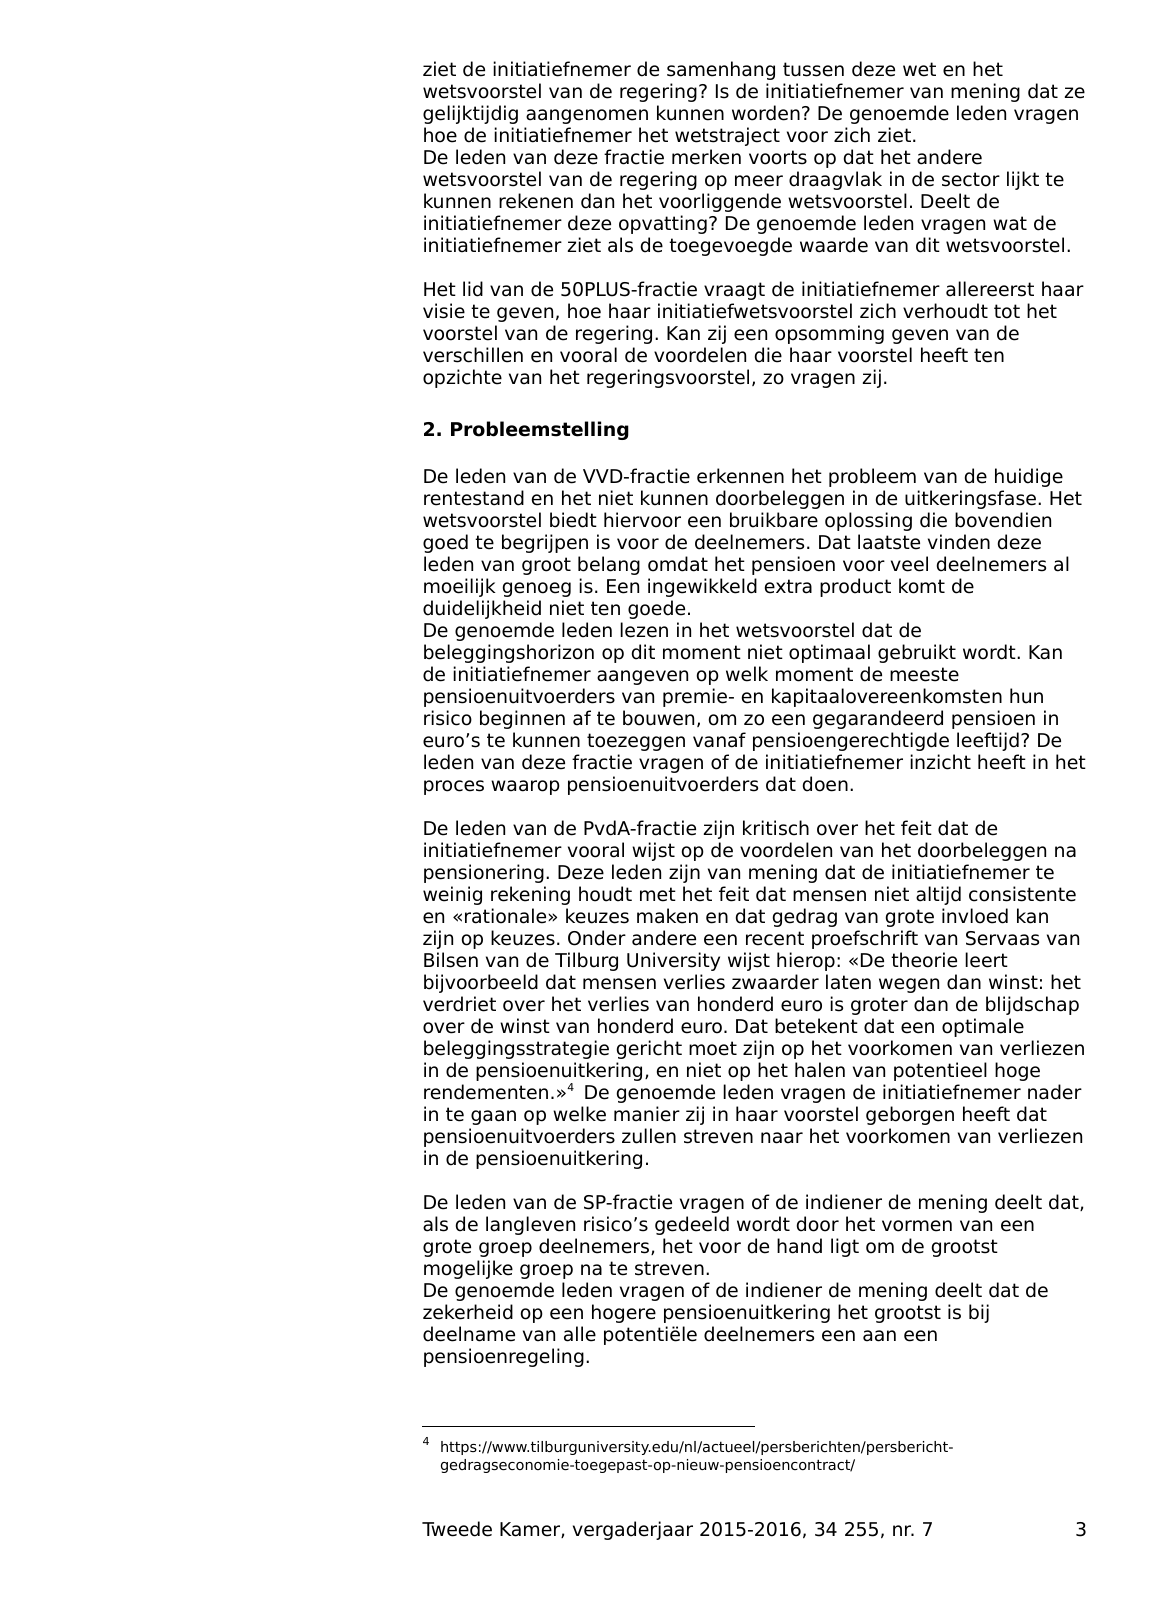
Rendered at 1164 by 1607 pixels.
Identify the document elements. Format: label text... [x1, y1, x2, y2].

text De genoemde leden lezen in het wetsvoorstel dat de beleggingshorizon op dit moment niet optimaal gebruikt wordt. Kan de initiatiefnemer aangeven op welk moment de meeste pensioenuitvoerders van premie- en kapitaalovereenkomsten hun risico beginnen af te bouwen, om zo een gegarandeerd pensioen in euro’s te kunnen toezeggen vanaf pensioengerechtigde leeftijd? De leden van deze fractie vragen of de initiatiefnemer inzicht heeft in het proces waarop pensioenuitvoerders dat doen. [422, 620, 1087, 796]
text De genoemde leden vragen of de indiener de mening deelt dat de zekerheid op een hogere pensioenuitkering het grootst is bij deelname van alle potentiële deelnemers een aan een pensioenregeling. [422, 1279, 1087, 1367]
subtitle 2. Probleemstelling [422, 419, 1087, 441]
text De leden van de PvdA-fractie zijn kritisch over het feit dat de initiatiefnemer vooral wijst op de voordelen van het doorbeleggen na pensionering. Deze leden zijn van mening dat de initiatiefnemer te weinig rekening houdt met het feit dat mensen niet altijd consistente en «rationale» keuzes maken en dat gedrag van grote invloed kan zijn op keuzes. Onder andere een recent proefschrift van Servaas van Bilsen van de Tilburg University wijst hierop: «De theorie leert bijvoorbeeld dat mensen verlies zwaarder laten wegen dan winst: het verdriet over het verlies van honderd euro is groter dan de blijdschap over de winst van honderd euro. Dat betekent dat een optimale beleggingsstrategie gericht moet zijn op het voorkomen van verliezen in de pensioenuitkering, en niet op het halen van potentieel hoge rendementen.» De genoemde leden vragen de initiatiefnemer nader in te gaan op welke manier zij in haar voorstel geborgen heeft dat pensioenuitvoerders zullen streven naar het voorkomen van verliezen in de pensioenuitkering. [422, 818, 1087, 1169]
text De leden van de VVD-fractie erkennen het probleem van de huidige rentestand en het niet kunnen doorbeleggen in de uitkeringsfase. Het wetsvoorstel biedt hiervoor een bruikbare oplossing die bovendien goed te begrijpen is voor de deelnemers. Dat laatste vinden deze leden van groot belang omdat het pensioen voor veel deelnemers al moeilijk genoeg is. Een ingewikkeld extra product komt de duidelijkheid niet ten goede. [422, 466, 1087, 620]
text De leden van deze fractie merken voorts op dat het andere wetsvoorstel van de regering op meer draagvlak in de sector lijkt te kunnen rekenen dan het voorliggende wetsvoorstel. Deelt de initiatiefnemer deze opvatting? De genoemde leden vragen wat de initiatiefnemer ziet als de toegevoegde waarde van dit wetsvoorstel. [422, 147, 1087, 257]
text https://www.tilburguniversity.edu/nl/actueel/persberichten/persbericht-gedragseconomie-toegepast-op-nieuw-pensioencontract/ [422, 1435, 1087, 1474]
text De leden van de SP-fractie vragen of de indiener de mening deelt dat, als de langleven risico’s gedeeld wordt door het vormen van een grote groep deelnemers, het voor de hand ligt om de grootst mogelijke groep na te streven. [422, 1192, 1087, 1279]
text Het lid van de 50PLUS-fractie vraagt de initiatiefnemer allereerst haar visie te geven, hoe haar initiatiefwetsvoorstel zich verhoudt tot het voorstel van de regering. Kan zij een opsomming geven van de verschillen en vooral de voordelen die haar voorstel heeft ten opzichte van het regeringsvoorstel, zo vragen zij. [422, 279, 1087, 389]
text ziet de initiatiefnemer de samenhang tussen deze wet en het wetsvoorstel van de regering? Is de initiatiefnemer van mening dat ze gelijktijdig aangenomen kunnen worden? De genoemde leden vragen hoe de initiatiefnemer het wetstraject voor zich ziet. [422, 59, 1087, 147]
